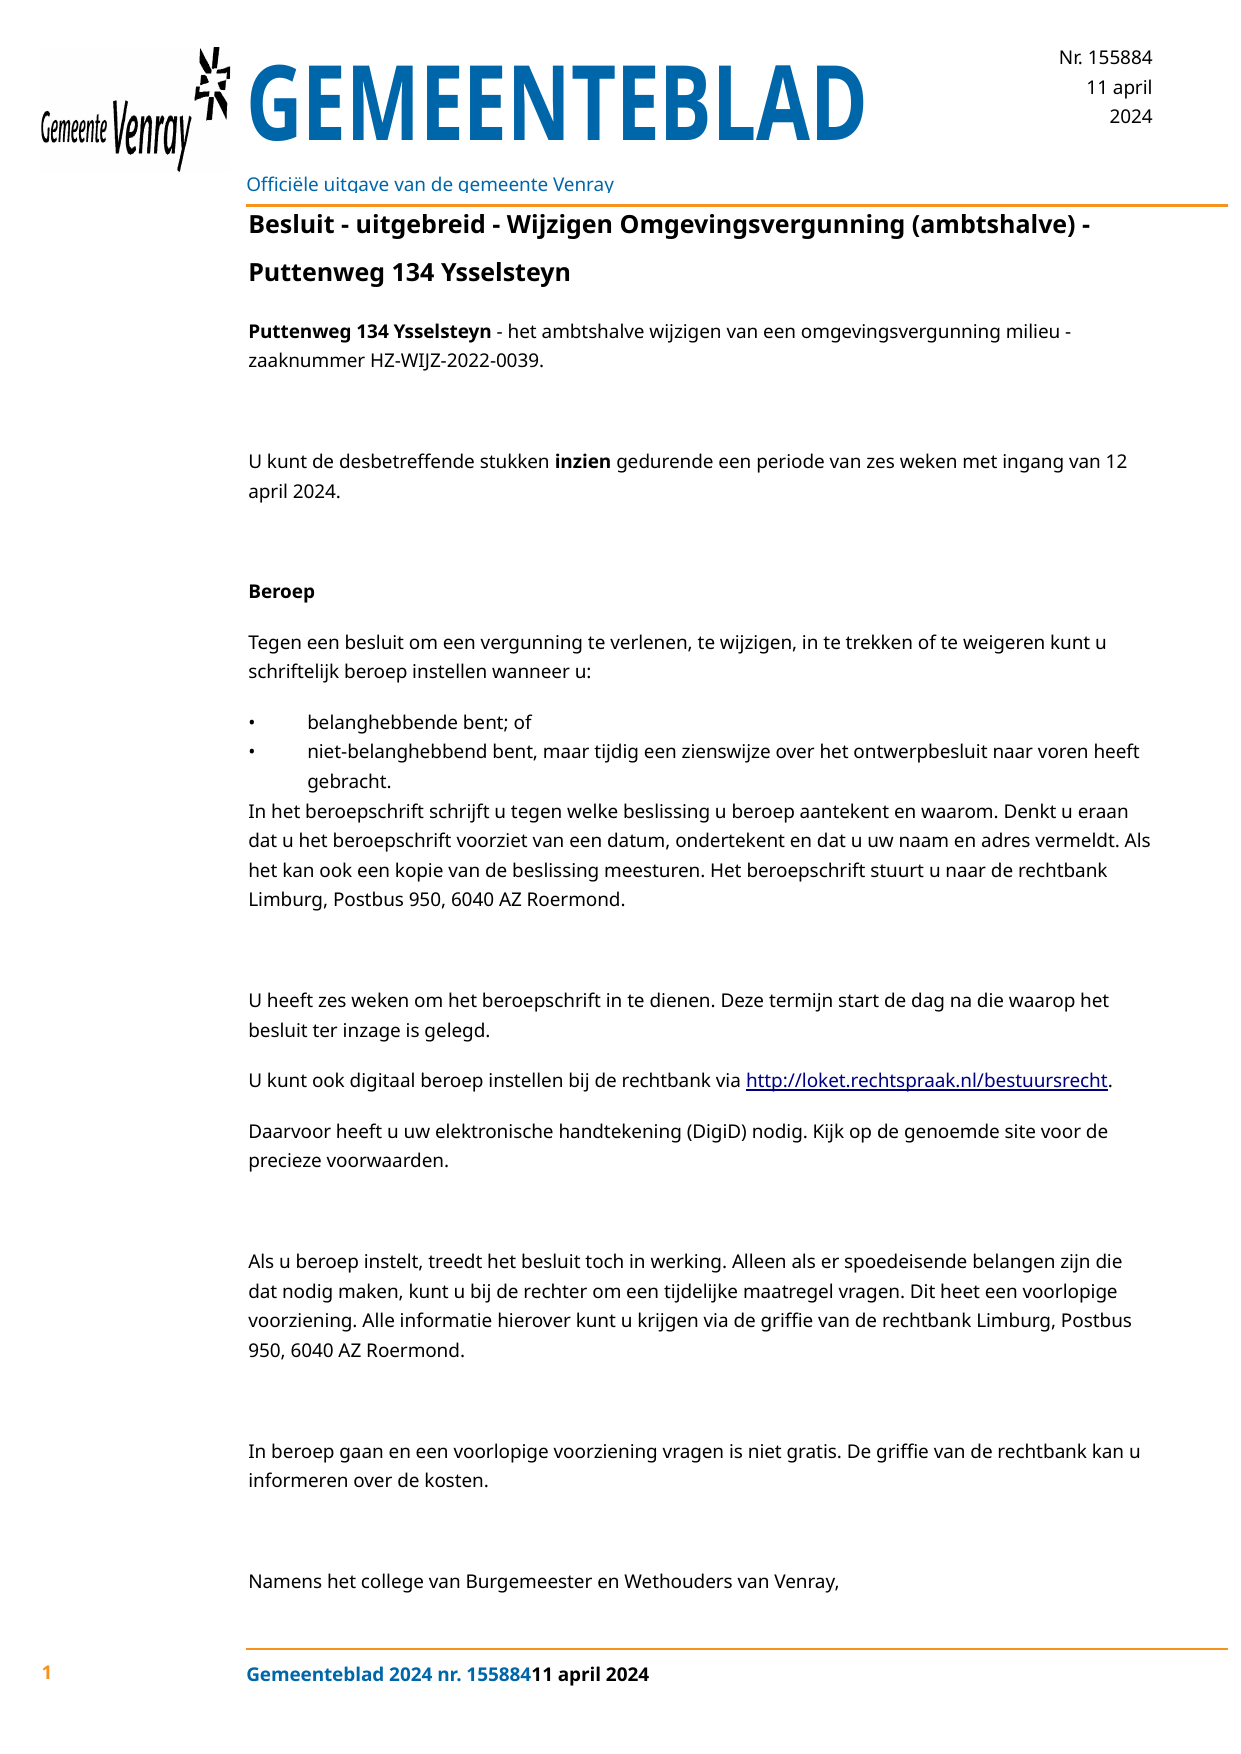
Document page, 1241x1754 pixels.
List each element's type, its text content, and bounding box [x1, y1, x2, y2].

text Daarvoor heeft u uw elektronische handtekening (DigiD) nodig. Kijk op de genoemde site voor de precieze voorwaarden. [248, 1118, 1152, 1173]
text Besluit - uitgebreid - Wijzigen Omgevingsvergunning (ambtshalve) - Puttenweg 134 Ysselsteyn [248, 207, 1152, 288]
picture [41, 47, 231, 172]
text Puttenweg 134 Ysselsteyn - het ambtshalve wijzigen van een omgevingsvergunning milieu - zaaknummer HZ-WIJZ-2022-0039. [248, 318, 1152, 373]
list niet-belanghebbend bent, maar tijdig een zienswijze over het ontwerpbesluit naar voren heeft gebracht. [248, 739, 1152, 794]
text Beroep [248, 579, 1152, 604]
text Namens het college van Burgemeester en Wethouders van Venray, [248, 1568, 1152, 1594]
text In het beroepschrift schrijft u tegen welke beslissing u beroep aantekent en waarom. Denkt u eraan dat u het beroepschrift voorziet van een datum, ondertekent en dat u uw naam en adres vermeldt. Als het kan ook een kopie van de beslissing meesturen. Het beroepschrift stuurt u naar de rechtbank Limburg, Postbus 950, 6040 AZ Roermond. [248, 798, 1152, 912]
text Tegen een besluit om een vergunning te verlenen, te wijzigen, in te trekken of te weigeren kunt u schriftelijk beroep instellen wanneer u: [248, 629, 1152, 684]
text In beroep gaan en een voorlopige voorziening vragen is niet gratis. De griffie van de rechtbank kan u informeren over de kosten. [248, 1438, 1152, 1493]
text U kunt de desbetreffende stukken inzien gedurende een periode van zes weken met ingang van 12 april 2024. [248, 448, 1152, 504]
text Als u beroep instelt, treedt het besluit toch in werking. Alleen als er spoedeisende belangen zijn die dat nodig maken, kunt u bij de rechter om een tijdelijke maatregel vragen. Dit heet een voorlopige voorziening. Alle informatie hierover kunt u krijgen via de griffie van de rechtbank Limburg, Postbus 950, 6040 AZ Roermond. [248, 1248, 1152, 1363]
text U heeft zes weken om het beroepschrift in te dienen. Deze termijn start de dag na die waarop het besluit ter inzage is gelegd. [248, 987, 1152, 1043]
text U kunt ook digitaal beroep instellen bij de rechtbank via http://loket.rechtspraak.nl/bestuursrecht. [248, 1067, 1152, 1093]
list belanghebbende bent; of [248, 709, 1152, 735]
